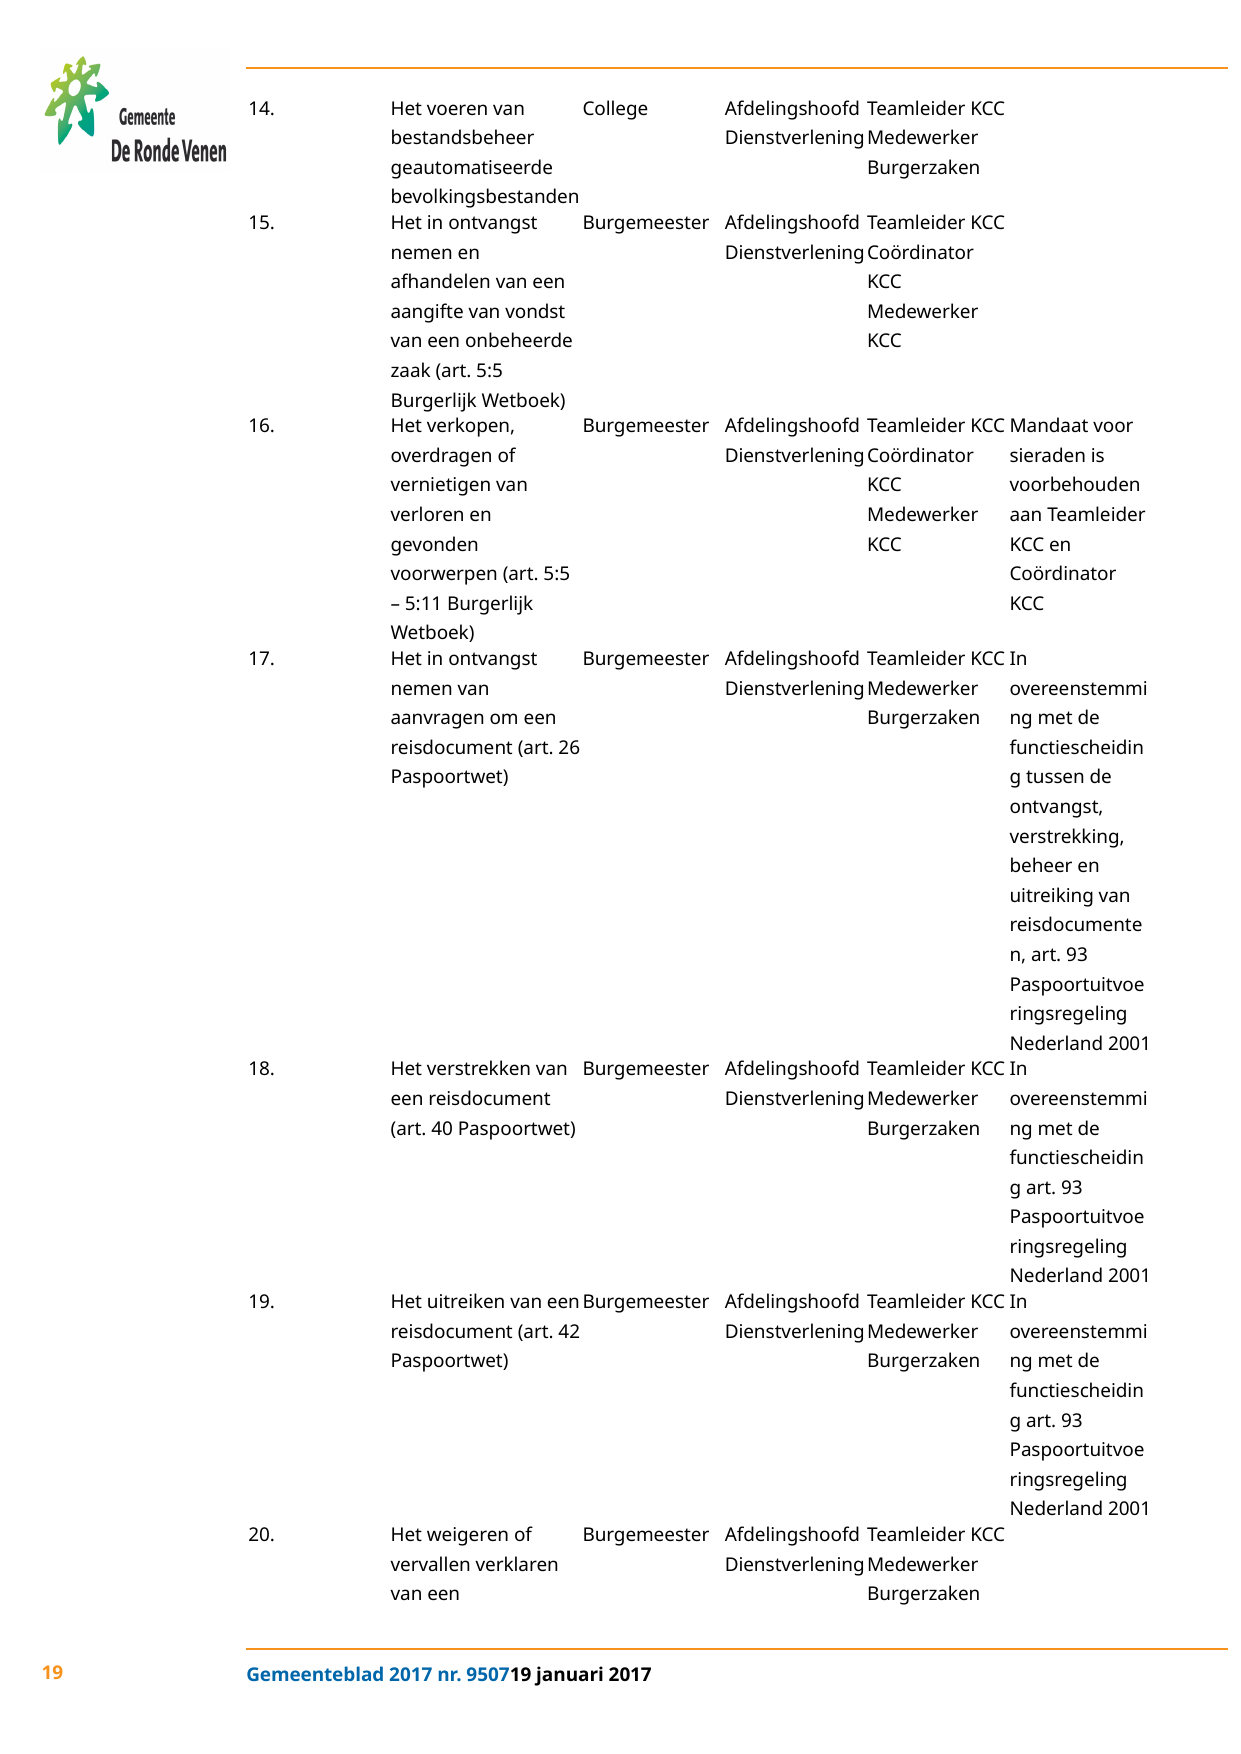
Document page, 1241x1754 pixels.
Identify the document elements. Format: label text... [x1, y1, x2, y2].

table_cell 18. [248, 1056, 390, 1288]
table_cell In overeenstemming met de functiescheiding art. 93 Paspoortuitvoeringsregeling Nederland 2001 [1009, 1056, 1152, 1288]
table_cell 17. [248, 645, 390, 1056]
table_cell Burgemeester [582, 645, 724, 1056]
table_cell 14. [248, 95, 390, 209]
table_cell College [582, 95, 724, 209]
table_cell Burgemeester [582, 1521, 724, 1606]
table_cell Het voeren van bestandsbeheer geautomatiseerde bevolkingsbestanden [390, 95, 582, 209]
table_cell Afdelingshoofd Dienstverlening [725, 645, 867, 1056]
table_cell Teamleider KCC Medewerker Burgerzaken [867, 1056, 1009, 1288]
table_cell 20. [248, 1521, 390, 1606]
table_cell Burgemeester [582, 1056, 724, 1288]
table_cell 16. [248, 413, 390, 645]
table_cell Burgemeester [582, 413, 724, 645]
table_cell Het verkopen, overdragen of vernietigen van verloren en gevonden voorwerpen (art. 5:5 – 5:11 Burgerlijk Wetboek) [390, 413, 582, 645]
table_cell Teamleider KCC Coördinator KCC Medewerker KCC [867, 413, 1009, 645]
picture [41, 47, 231, 172]
table_cell Het verstrekken van een reisdocument (art. 40 Paspoortwet) [390, 1056, 582, 1288]
table_cell [1009, 209, 1152, 412]
table_cell In overeenstemming met de functiescheiding tussen de ontvangst, verstrekking, beheer en uitreiking van reisdocumenten, art. 93 Paspoortuitvoeringsregeling Nederland 2001 [1009, 645, 1152, 1056]
table_cell Afdelingshoofd Dienstverlening [725, 95, 867, 209]
table_cell Afdelingshoofd Dienstverlening [725, 209, 867, 412]
table_cell [1009, 95, 1152, 209]
table_cell Teamleider KCC Medewerker Burgerzaken [867, 645, 1009, 1056]
table_cell Teamleider KCC Medewerker Burgerzaken [867, 1521, 1009, 1606]
table_cell Afdelingshoofd Dienstverlening [725, 1521, 867, 1606]
table_cell Het in ontvangst nemen en afhandelen van een aangifte van vondst van een onbeheerde zaak (art. 5:5 Burgerlijk Wetboek) [390, 209, 582, 412]
table_cell Afdelingshoofd Dienstverlening [725, 1289, 867, 1521]
table_cell Burgemeester [582, 1289, 724, 1521]
table_cell Mandaat voor sieraden is voorbehouden aan Teamleider KCC en Coördinator KCC [1009, 413, 1152, 645]
table_cell 15. [248, 209, 390, 412]
table_cell Het weigeren of vervallen verklaren van een [390, 1521, 582, 1606]
table_cell Burgemeester [582, 209, 724, 412]
table_cell In overeenstemming met de functiescheiding art. 93 Paspoortuitvoeringsregeling Nederland 2001 [1009, 1289, 1152, 1521]
table_cell Het in ontvangst nemen van aanvragen om een reisdocument (art. 26 Paspoortwet) [390, 645, 582, 1056]
table_cell Het uitreiken van een reisdocument (art. 42 Paspoortwet) [390, 1289, 582, 1521]
table_cell 19. [248, 1289, 390, 1521]
table_cell Teamleider KCC Coördinator KCC Medewerker KCC [867, 209, 1009, 412]
table_cell Afdelingshoofd Dienstverlening [725, 413, 867, 645]
table_cell Afdelingshoofd Dienstverlening [725, 1056, 867, 1288]
table_cell Teamleider KCC Medewerker Burgerzaken [867, 1289, 1009, 1521]
table_cell [1009, 1521, 1152, 1606]
table_cell Teamleider KCC Medewerker Burgerzaken [867, 95, 1009, 209]
